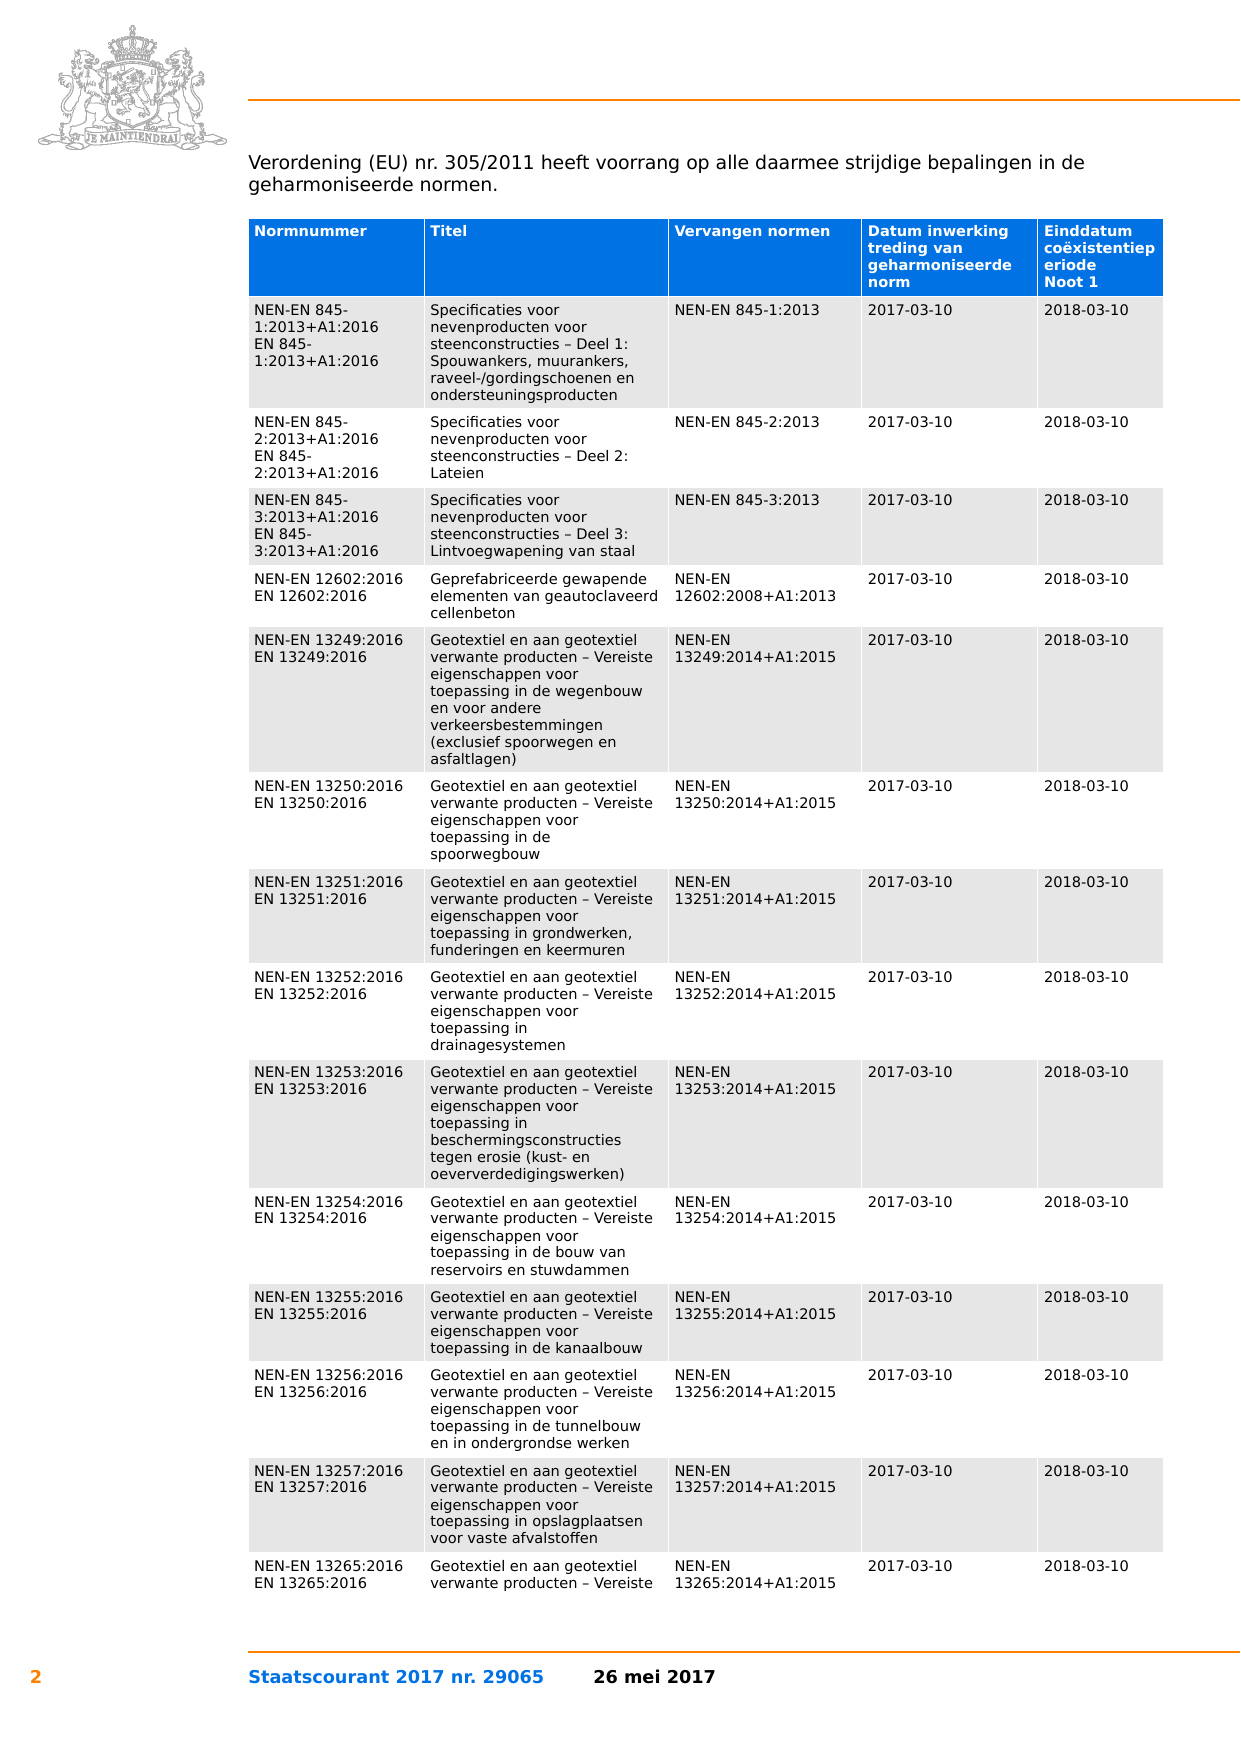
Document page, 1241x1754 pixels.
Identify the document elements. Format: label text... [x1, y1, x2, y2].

table_cell 2018-03-10 [1038, 297, 1163, 408]
table_cell 2018-03-10 [1038, 409, 1163, 487]
table_cell NEN-EN 13257:2014+A1:2015 [669, 1458, 861, 1552]
table_cell NEN-EN 13252:2016 EN 13252:2016 [249, 964, 424, 1058]
table_cell Specificaties voor nevenproducten voor steenconstructies – Deel 2: Lateien [425, 409, 668, 487]
table_cell 2018-03-10 [1038, 488, 1163, 565]
table_cell 2017-03-10 [862, 566, 1037, 626]
table_cell Geotextiel en aan geotextiel verwante producten – Vereiste eigenschappen voor toepassing in de bouw van reservoirs en stuwdammen [425, 1189, 668, 1283]
table_cell Geotextiel en aan geotextiel verwante producten – Vereiste [425, 1553, 668, 1596]
table_cell NEN-EN 13256:2014+A1:2015 [669, 1363, 861, 1457]
picture [38, 25, 227, 150]
table_cell NEN-EN 13254:2016 EN 13254:2016 [249, 1189, 424, 1283]
table_cell NEN-EN 13256:2016 EN 13256:2016 [249, 1363, 424, 1457]
table_cell 2018-03-10 [1038, 566, 1163, 626]
table_header Vervangen normen [669, 219, 861, 296]
table_cell 2017-03-10 [862, 1060, 1037, 1188]
table_cell Geotextiel en aan geotextiel verwante producten – Vereiste eigenschappen voor toepassing in de spoorwegbouw [425, 774, 668, 868]
table_cell Geotextiel en aan geotextiel verwante producten – Vereiste eigenschappen voor toepassing in de kanaalbouw [425, 1284, 668, 1361]
table_cell 2017-03-10 [862, 627, 1037, 772]
table_cell NEN-EN 13255:2016 EN 13255:2016 [249, 1284, 424, 1361]
table_cell 2017-03-10 [862, 409, 1037, 487]
table_cell 2018-03-10 [1038, 869, 1163, 963]
table_cell 2017-03-10 [862, 1284, 1037, 1361]
table_cell NEN-EN 13253:2014+A1:2015 [669, 1060, 861, 1188]
table_cell Geotextiel en aan geotextiel verwante producten – Vereiste eigenschappen voor toepassing in beschermingsconstructies tegen erosie (kust- en oeververdedigingswerken) [425, 1060, 668, 1188]
table_cell 2017-03-10 [862, 774, 1037, 868]
table_cell 2018-03-10 [1038, 1553, 1163, 1596]
table_cell 2018-03-10 [1038, 627, 1163, 772]
table_cell NEN-EN 13252:2014+A1:2015 [669, 964, 861, 1058]
table_cell NEN-EN 13255:2014+A1:2015 [669, 1284, 861, 1361]
table_cell Specificaties voor nevenproducten voor steenconstructies – Deel 1: Spouwankers, muurankers, raveel-/gordingschoenen en ondersteuningsproducten [425, 297, 668, 408]
table_cell NEN-EN 12602:2008+A1:2013 [669, 566, 861, 626]
table_cell 2018-03-10 [1038, 964, 1163, 1058]
table_header Titel [425, 219, 668, 296]
table_cell 2017-03-10 [862, 869, 1037, 963]
table_cell 2017-03-10 [862, 1189, 1037, 1283]
table_cell NEN-EN 13249:2016 EN 13249:2016 [249, 627, 424, 772]
table_cell 2018-03-10 [1038, 774, 1163, 868]
table_header Einddatum coëxistentieperiode Noot 1 [1038, 219, 1163, 296]
table_cell 2018-03-10 [1038, 1363, 1163, 1457]
table_cell Geotextiel en aan geotextiel verwante producten – Vereiste eigenschappen voor toepassing in opslagplaatsen voor vaste afvalstoffen [425, 1458, 668, 1552]
table_cell NEN-EN 845-3:2013+A1:2016 EN 845-3:2013+A1:2016 [249, 488, 424, 565]
table_header Datum inwerking treding van geharmoniseerde norm [862, 219, 1037, 296]
table_cell Geotextiel en aan geotextiel verwante producten – Vereiste eigenschappen voor toepassing in de tunnelbouw en in ondergrondse werken [425, 1363, 668, 1457]
table_cell 2017-03-10 [862, 1458, 1037, 1552]
table_cell NEN-EN 845-3:2013 [669, 488, 861, 565]
table_cell Geotextiel en aan geotextiel verwante producten – Vereiste eigenschappen voor toepassing in de wegenbouw en voor andere verkeersbestemmingen (exclusief spoorwegen en asfaltlagen) [425, 627, 668, 772]
table_cell NEN-EN 13265:2016 EN 13265:2016 [249, 1553, 424, 1596]
table_cell 2018-03-10 [1038, 1189, 1163, 1283]
table_cell Specificaties voor nevenproducten voor steenconstructies – Deel 3: Lintvoegwapening van staal [425, 488, 668, 565]
table_cell NEN-EN 13253:2016 EN 13253:2016 [249, 1060, 424, 1188]
table_cell 2017-03-10 [862, 488, 1037, 565]
table_cell NEN-EN 845-2:2013+A1:2016 EN 845-2:2013+A1:2016 [249, 409, 424, 487]
table_cell NEN-EN 13251:2014+A1:2015 [669, 869, 861, 963]
table_cell NEN-EN 845-2:2013 [669, 409, 861, 487]
table_cell 2017-03-10 [862, 1363, 1037, 1457]
table_cell 2018-03-10 [1038, 1060, 1163, 1188]
table_cell NEN-EN 13249:2014+A1:2015 [669, 627, 861, 772]
table_header Normnummer [249, 219, 424, 296]
table_cell NEN-EN 12602:2016 EN 12602:2016 [249, 566, 424, 626]
text Verordening (EU) nr. 305/2011 heeft voorrang op alle daarmee strijdige bepalingen in de geharmoniseerde normen. [248, 152, 1163, 196]
table_cell 2017-03-10 [862, 1553, 1037, 1596]
table_cell NEN-EN 13257:2016 EN 13257:2016 [249, 1458, 424, 1552]
table_cell NEN-EN 845-1:2013 [669, 297, 861, 408]
table_cell 2017-03-10 [862, 964, 1037, 1058]
table_cell NEN-EN 13250:2014+A1:2015 [669, 774, 861, 868]
table_cell NEN-EN 13251:2016 EN 13251:2016 [249, 869, 424, 963]
table_cell 2017-03-10 [862, 297, 1037, 408]
table_cell NEN-EN 13254:2014+A1:2015 [669, 1189, 861, 1283]
table_cell Geotextiel en aan geotextiel verwante producten – Vereiste eigenschappen voor toepassing in grondwerken, funderingen en keermuren [425, 869, 668, 963]
table_cell NEN-EN 845-1:2013+A1:2016 EN 845-1:2013+A1:2016 [249, 297, 424, 408]
table_cell Geotextiel en aan geotextiel verwante producten – Vereiste eigenschappen voor toepassing in drainagesystemen [425, 964, 668, 1058]
table_cell NEN-EN 13250:2016 EN 13250:2016 [249, 774, 424, 868]
table_cell Geprefabriceerde gewapende elementen van geautoclaveerd cellenbeton [425, 566, 668, 626]
table_cell 2018-03-10 [1038, 1458, 1163, 1552]
table_cell 2018-03-10 [1038, 1284, 1163, 1361]
table_cell NEN-EN 13265:2014+A1:2015 [669, 1553, 861, 1596]
